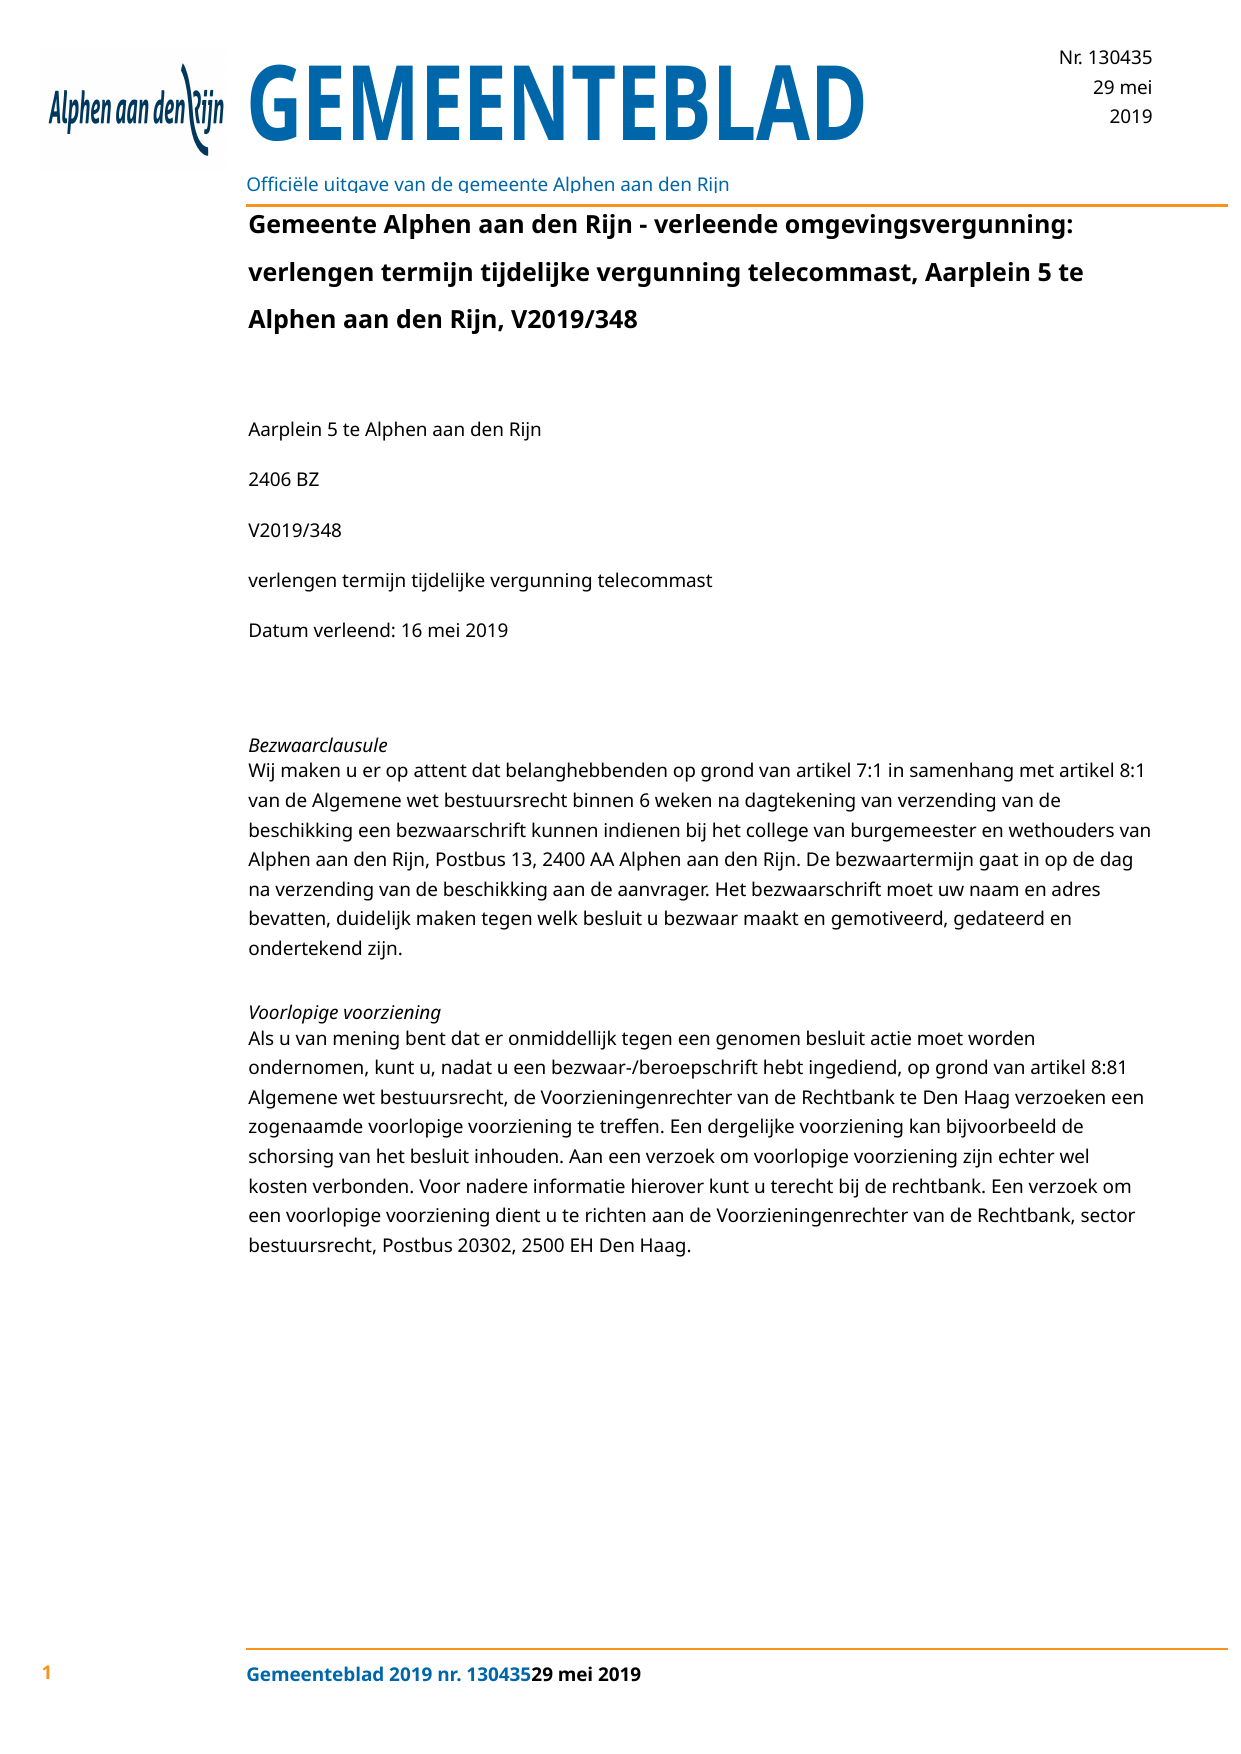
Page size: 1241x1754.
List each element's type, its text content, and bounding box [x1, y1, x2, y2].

text Bezwaarclausule [248, 732, 1152, 758]
text Voorlopige voorziening [248, 999, 1152, 1025]
text V2019/348 [248, 517, 1152, 542]
text verlengen termijn tijdelijke vergunning telecommast [248, 567, 1152, 593]
text Als u van mening bent dat er onmiddellijk tegen een genomen besluit actie moet worden ondernomen, kunt u, nadat u een bezwaar-/beroepschrift hebt ingediend, op grond van artikel 8:81 Algemene wet bestuursrecht, de Voorzieningenrechter van de Rechtbank te Den Haag verzoeken een zogenaamde voorlopige voorziening te treffen. Een dergelijke voorziening kan bijvoorbeeld de schorsing van het besluit inhouden. Aan een verzoek om voorlopige voorziening zijn echter wel kosten verbonden. Voor nadere informatie hierover kunt u terecht bij de rechtbank. Een verzoek om een voorlopige voorziening dient u te richten aan de Voorzieningenrechter van de Rechtbank, sector bestuursrecht, Postbus 20302, 2500 EH Den Haag. [248, 1025, 1152, 1258]
text Gemeente Alphen aan den Rijn - verleende omgevingsvergunning: verlengen termijn tijdelijke vergunning telecommast, Aarplein 5 te Alphen aan den Rijn, V2019/348 [248, 207, 1152, 336]
text Aarplein 5 te Alphen aan den Rijn [248, 416, 1152, 442]
text Datum verleend: 16 mei 2019 [248, 618, 1152, 643]
picture [41, 47, 231, 172]
text Wij maken u er op attent dat belanghebbenden op grond van artikel 7:1 in samenhang met artikel 8:1 van de Algemene wet bestuursrecht binnen 6 weken na dagtekening van verzending van de beschikking een bezwaarschrift kunnen indienen bij het college van burgemeester en wethouders van Alphen aan den Rijn, Postbus 13, 2400 AA Alphen aan den Rijn. De bezwaartermijn gaat in op de dag na verzending van de beschikking aan de aanvrager. Het bezwaarschrift moet uw naam en adres bevatten, duidelijk maken tegen welk besluit u bezwaar maakt en gemotiveerd, gedateerd en ondertekend zijn. [248, 758, 1152, 961]
text 2406 BZ [248, 466, 1152, 492]
